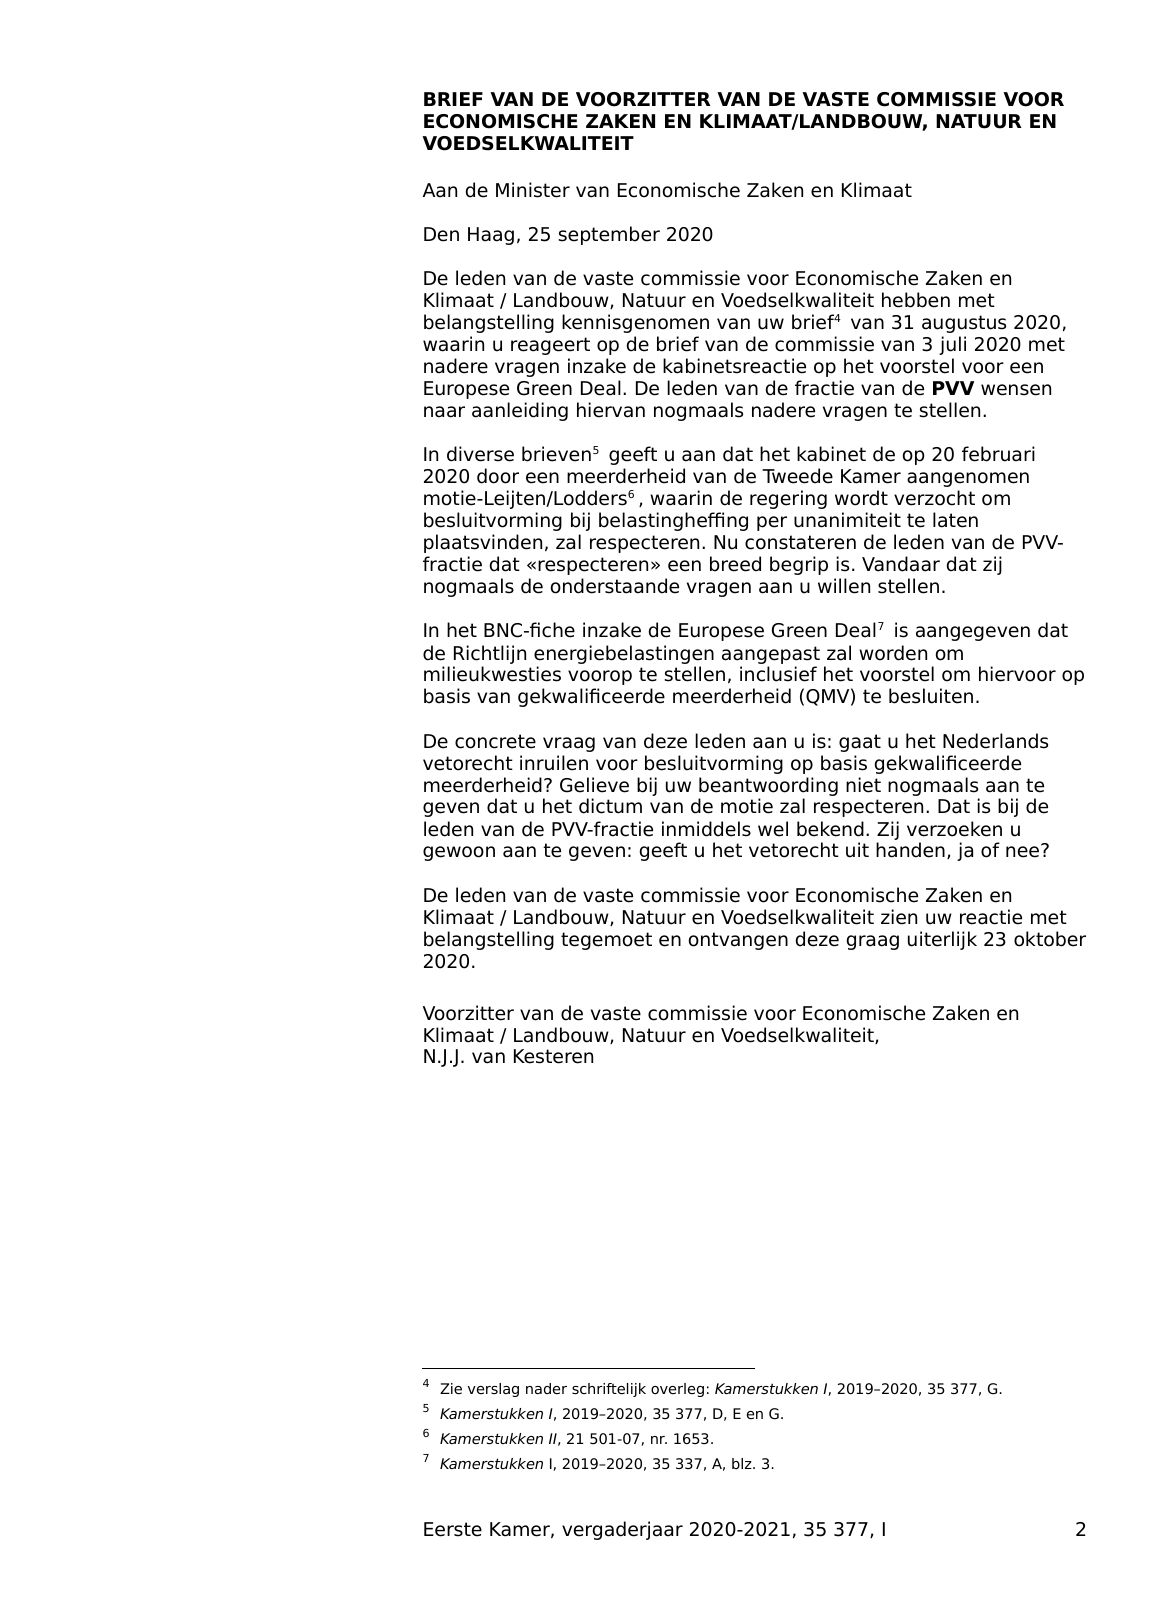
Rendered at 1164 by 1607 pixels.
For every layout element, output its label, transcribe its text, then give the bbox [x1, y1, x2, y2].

text In diverse brieven geeft u aan dat het kabinet de op 20 februari 2020 door een meerderheid van de Tweede Kamer aangenomen motie-Leijten/Lodders, waarin de regering wordt verzocht om besluitvorming bij belastingheffing per unanimiteit te laten plaatsvinden, zal respecteren. Nu constateren de leden van de PVV-fractie dat «respecteren» een breed begrip is. Vandaar dat zij nogmaals de onderstaande vragen aan u willen stellen. [422, 444, 1087, 598]
text In het BNC-fiche inzake de Europese Green Deal is aangegeven dat de Richtlijn energiebelastingen aangepast zal worden om milieukwesties voorop te stellen, inclusief het voorstel om hiervoor op basis van gekwalificeerde meerderheid (QMV) te besluiten. [422, 620, 1087, 708]
text Kamerstukken II, 21 501-07, nr. 1653. [422, 1427, 1087, 1449]
text Aan de Minister van Economische Zaken en Klimaat [422, 180, 1087, 202]
text Den Haag, 25 september 2020 [422, 224, 1087, 246]
text Zie verslag nader schriftelijk overleg: Kamerstukken I, 2019–2020, 35 377, G. [422, 1377, 1087, 1399]
subtitle BRIEF VAN DE VOORZITTER VAN DE VASTE COMMISSIE VOOR ECONOMISCHE ZAKEN EN KLIMAAT/LANDBOUW, NATUUR EN VOEDSELKWALITEIT [422, 89, 1087, 155]
text De leden van de vaste commissie voor Economische Zaken en Klimaat / Landbouw, Natuur en Voedselkwaliteit hebben met belangstelling kennisgenomen van uw brief van 31 augustus 2020, waarin u reageert op de brief van de commissie van 3 juli 2020 met nadere vragen inzake de kabinetsreactie op het voorstel voor een Europese Green Deal. De leden van de fractie van de PVV wensen naar aanleiding hiervan nogmaals nadere vragen te stellen. [422, 268, 1087, 422]
text Kamerstukken I, 2019–2020, 35 377, D, E en G. [422, 1402, 1087, 1424]
text De concrete vraag van deze leden aan u is: gaat u het Nederlands vetorecht inruilen voor besluitvorming op basis gekwalificeerde meerderheid? Gelieve bij uw beantwoording niet nogmaals aan te geven dat u het dictum van de motie zal respecteren. Dat is bij de leden van de PVV-fractie inmiddels wel bekend. Zij verzoeken u gewoon aan te geven: geeft u het vetorecht uit handen, ja of nee? [422, 731, 1087, 862]
text Kamerstukken I, 2019–2020, 35 337, A, blz. 3. [422, 1452, 1087, 1474]
text De leden van de vaste commissie voor Economische Zaken en Klimaat / Landbouw, Natuur en Voedselkwaliteit zien uw reactie met belangstelling tegemoet en ontvangen deze graag uiterlijk 23 oktober 2020. [422, 884, 1087, 972]
text Voorzitter van de vaste commissie voor Economische Zaken en Klimaat / Landbouw, Natuur en Voedselkwaliteit, N.J.J. van Kesteren [422, 1002, 1087, 1068]
